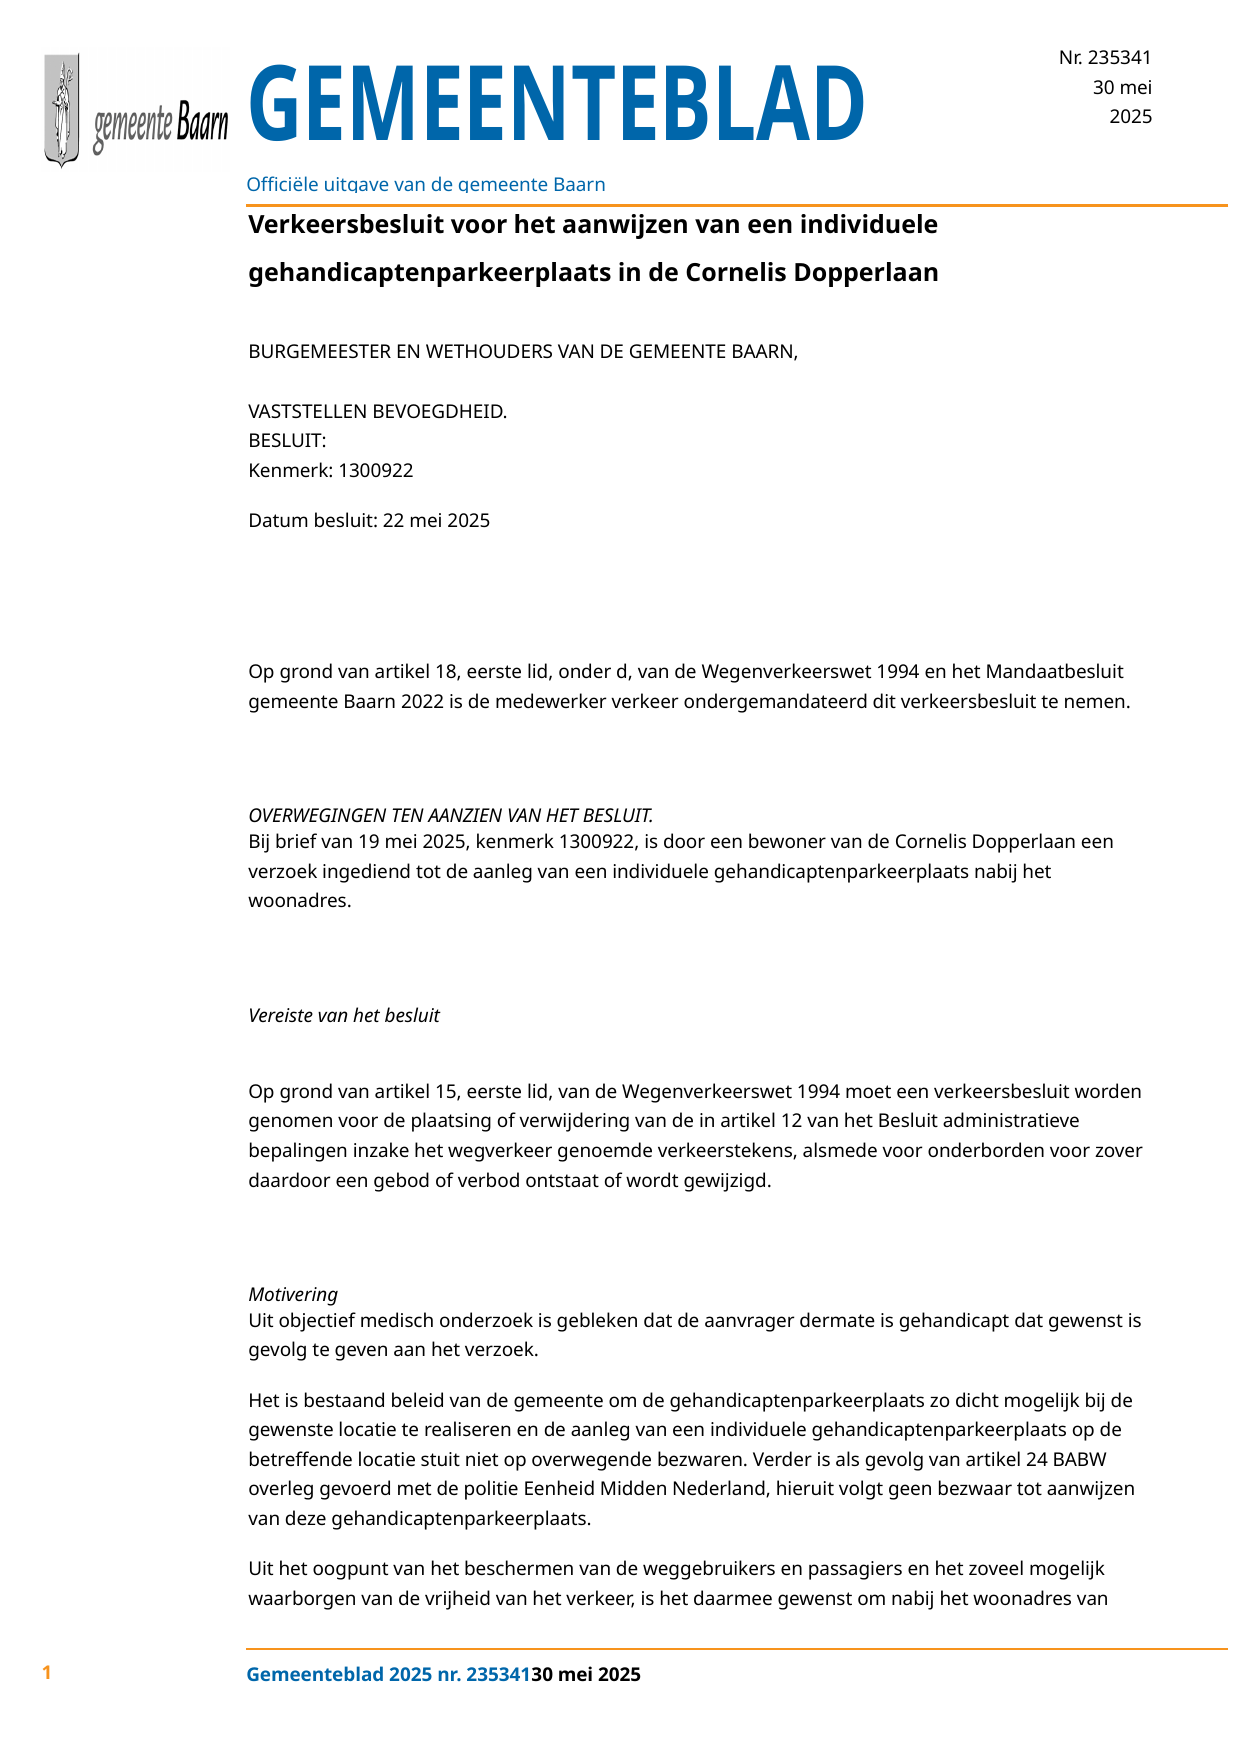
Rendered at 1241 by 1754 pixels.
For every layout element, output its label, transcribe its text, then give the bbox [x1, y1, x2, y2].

text Uit het oogpunt van het beschermen van de weggebruikers en passagiers en het zoveel mogelijk waarborgen van de vrijheid van het verkeer, is het daarmee gewenst om nabij het woonadres van [248, 1556, 1152, 1611]
text Datum besluit: 22 mei 2025 [248, 507, 1152, 533]
text Op grond van artikel 18, eerste lid, onder d, van de Wegenverkeerswet 1994 en het Mandaatbesluit gemeente Baarn 2022 is de medewerker verkeer ondergemandateerd dit verkeersbesluit te nemen. [248, 659, 1152, 714]
text Het is bestaand beleid van de gemeente om de gehandicaptenparkeerplaats zo dicht mogelijk bij de gewenste locatie te realiseren en de aanleg van een individuele gehandicaptenparkeerplaats op de betreffende locatie stuit niet op overwegende bezwaren. Verder is als gevolg van artikel 24 BABW overleg gevoerd met de politie Eenheid Midden Nederland, hieruit volgt geen bezwaar tot aanwijzen van deze gehandicaptenparkeerplaats. [248, 1387, 1152, 1531]
text Kenmerk: 1300922 [248, 457, 1152, 483]
text Op grond van artikel 15, eerste lid, van de Wegenverkeerswet 1994 moet een verkeersbesluit worden genomen voor de plaatsing of verwijdering van de in artikel 12 van het Besluit administratieve bepalingen inzake het wegverkeer genoemde verkeerstekens, alsmede voor onderborden voor zover daardoor een gebod of verbod ontstaat of wordt gewijzigd. [248, 1078, 1152, 1192]
text VASTSTELLEN BEVOEGDHEID. [248, 398, 1152, 423]
text BURGEMEESTER EN WETHOUDERS VAN DE GEMEENTE BAARN, [248, 339, 1152, 364]
text Vereiste van het besluit [248, 1002, 1152, 1028]
text Verkeersbesluit voor het aanwijzen van een individuele gehandicaptenparkeerplaats in de Cornelis Dopperlaan [248, 207, 1152, 288]
text OVERWEGINGEN TEN AANZIEN VAN HET BESLUIT. [248, 803, 1152, 828]
text BESLUIT: [248, 427, 1152, 453]
picture [41, 47, 231, 172]
text Bij brief van 19 mei 2025, kenmerk 1300922, is door een bewoner van de Cornelis Dopperlaan een verzoek ingediend tot de aanleg van een individuele gehandicaptenparkeerplaats nabij het woonadres. [248, 828, 1152, 913]
text Motivering [248, 1281, 1152, 1307]
text Uit objectief medisch onderzoek is gebleken dat de aanvrager dermate is gehandicapt dat gewenst is gevolg te geven aan het verzoek. [248, 1307, 1152, 1362]
